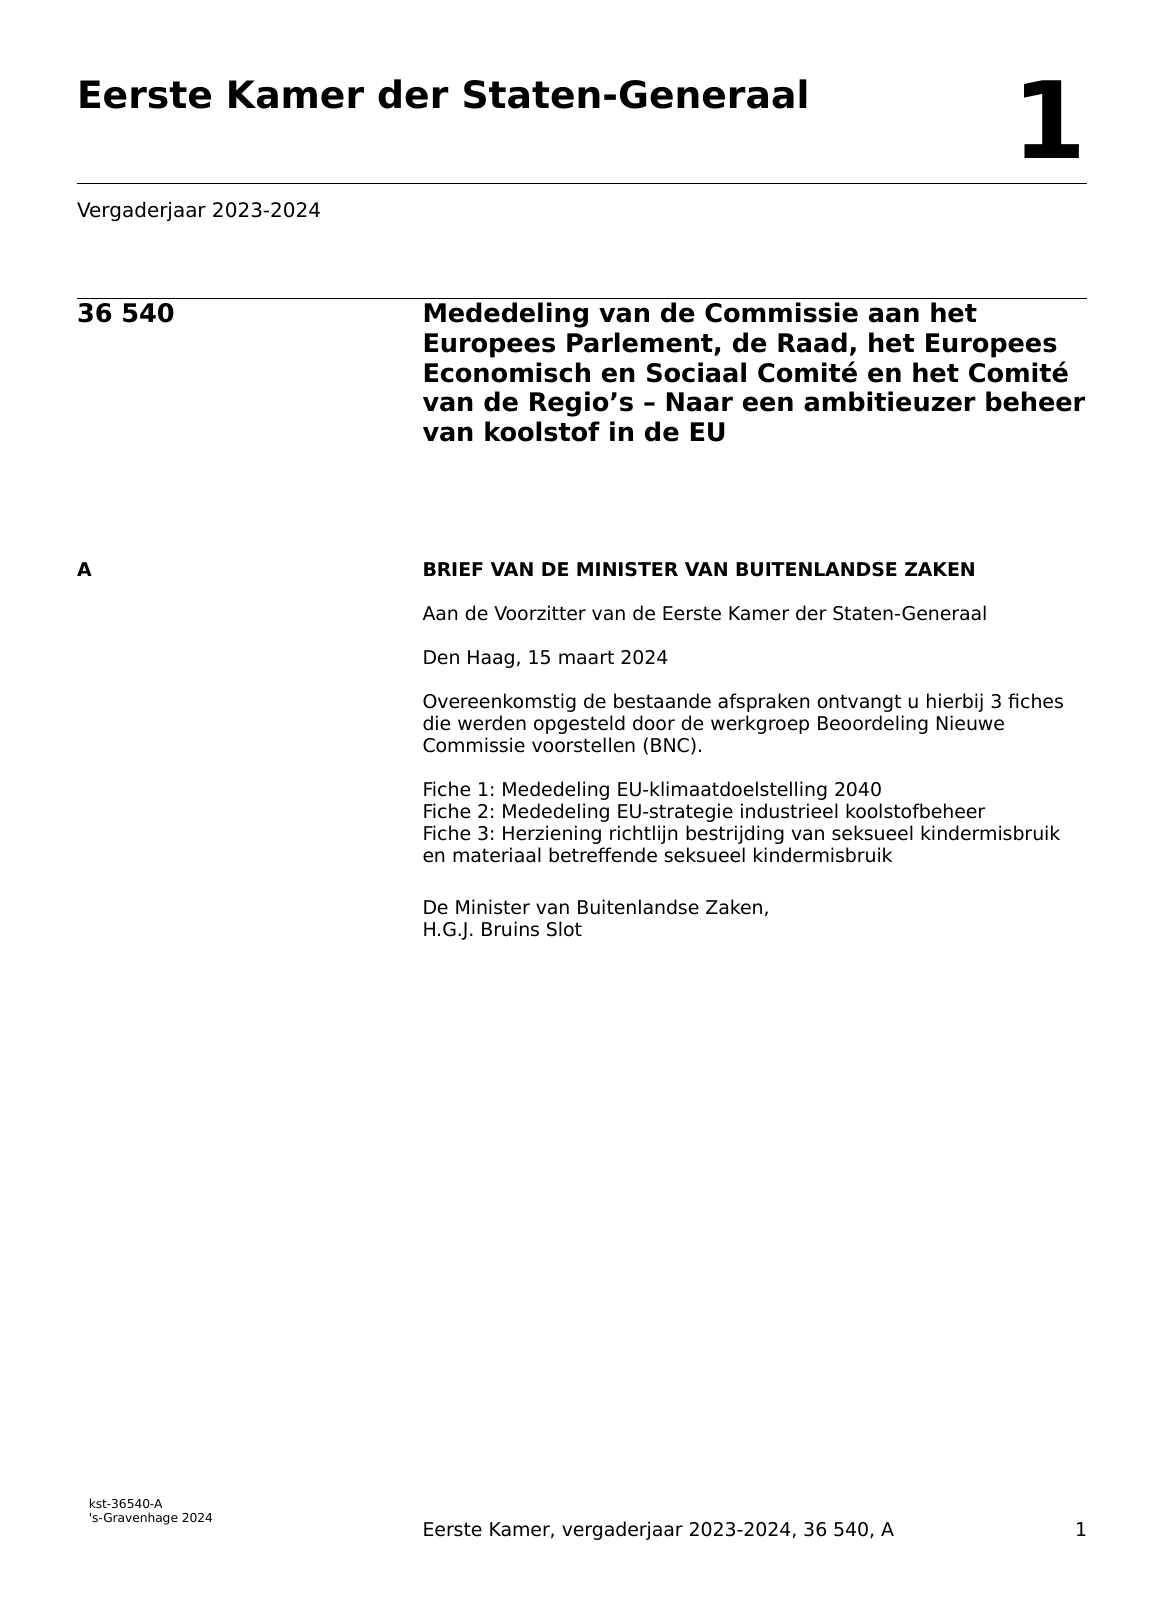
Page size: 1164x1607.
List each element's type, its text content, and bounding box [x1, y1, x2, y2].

text De Minister van Buitenlandse Zaken, H.G.J. Bruins Slot [422, 897, 1087, 941]
text Aan de Voorzitter van de Eerste Kamer der Staten-Generaal [422, 603, 1087, 624]
text 's-Gravenhage 2024 [88, 1511, 323, 1525]
table_header Eerste Kamer der Staten-Generaal [77, 59, 886, 183]
table_header 1 [886, 59, 1087, 183]
text Fiche 3: Herziening richtlijn bestrijding van seksueel kindermisbruik en materiaal betreffende seksueel kindermisbruik [422, 823, 1087, 867]
subtitle A BRIEF VAN DE MINISTER VAN BUITENLANDSE ZAKEN [77, 558, 1087, 580]
table_cell Vergaderjaar 2023-2024 [77, 184, 1087, 298]
text Den Haag, 15 maart 2024 [422, 647, 1087, 669]
text Fiche 2: Mededeling EU-strategie industrieel koolstofbeheer [422, 801, 1087, 823]
subtitle 36 540 Mededeling van de Commissie aan het Europees Parlement, de Raad, het Europees Economisch en Sociaal Comité en het Comité van de Regio’s – Naar een ambitieuzer beheer van koolstof in de EU [77, 299, 1087, 447]
text Fiche 1: Mededeling EU-klimaatdoelstelling 2040 [422, 779, 1087, 801]
text Overeenkomstig de bestaande afspraken ontvangt u hierbij 3 fiches die werden opgesteld door de werkgroep Beoordeling Nieuwe Commissie voorstellen (BNC). [422, 691, 1087, 757]
text kst-36540-A [88, 1497, 323, 1511]
